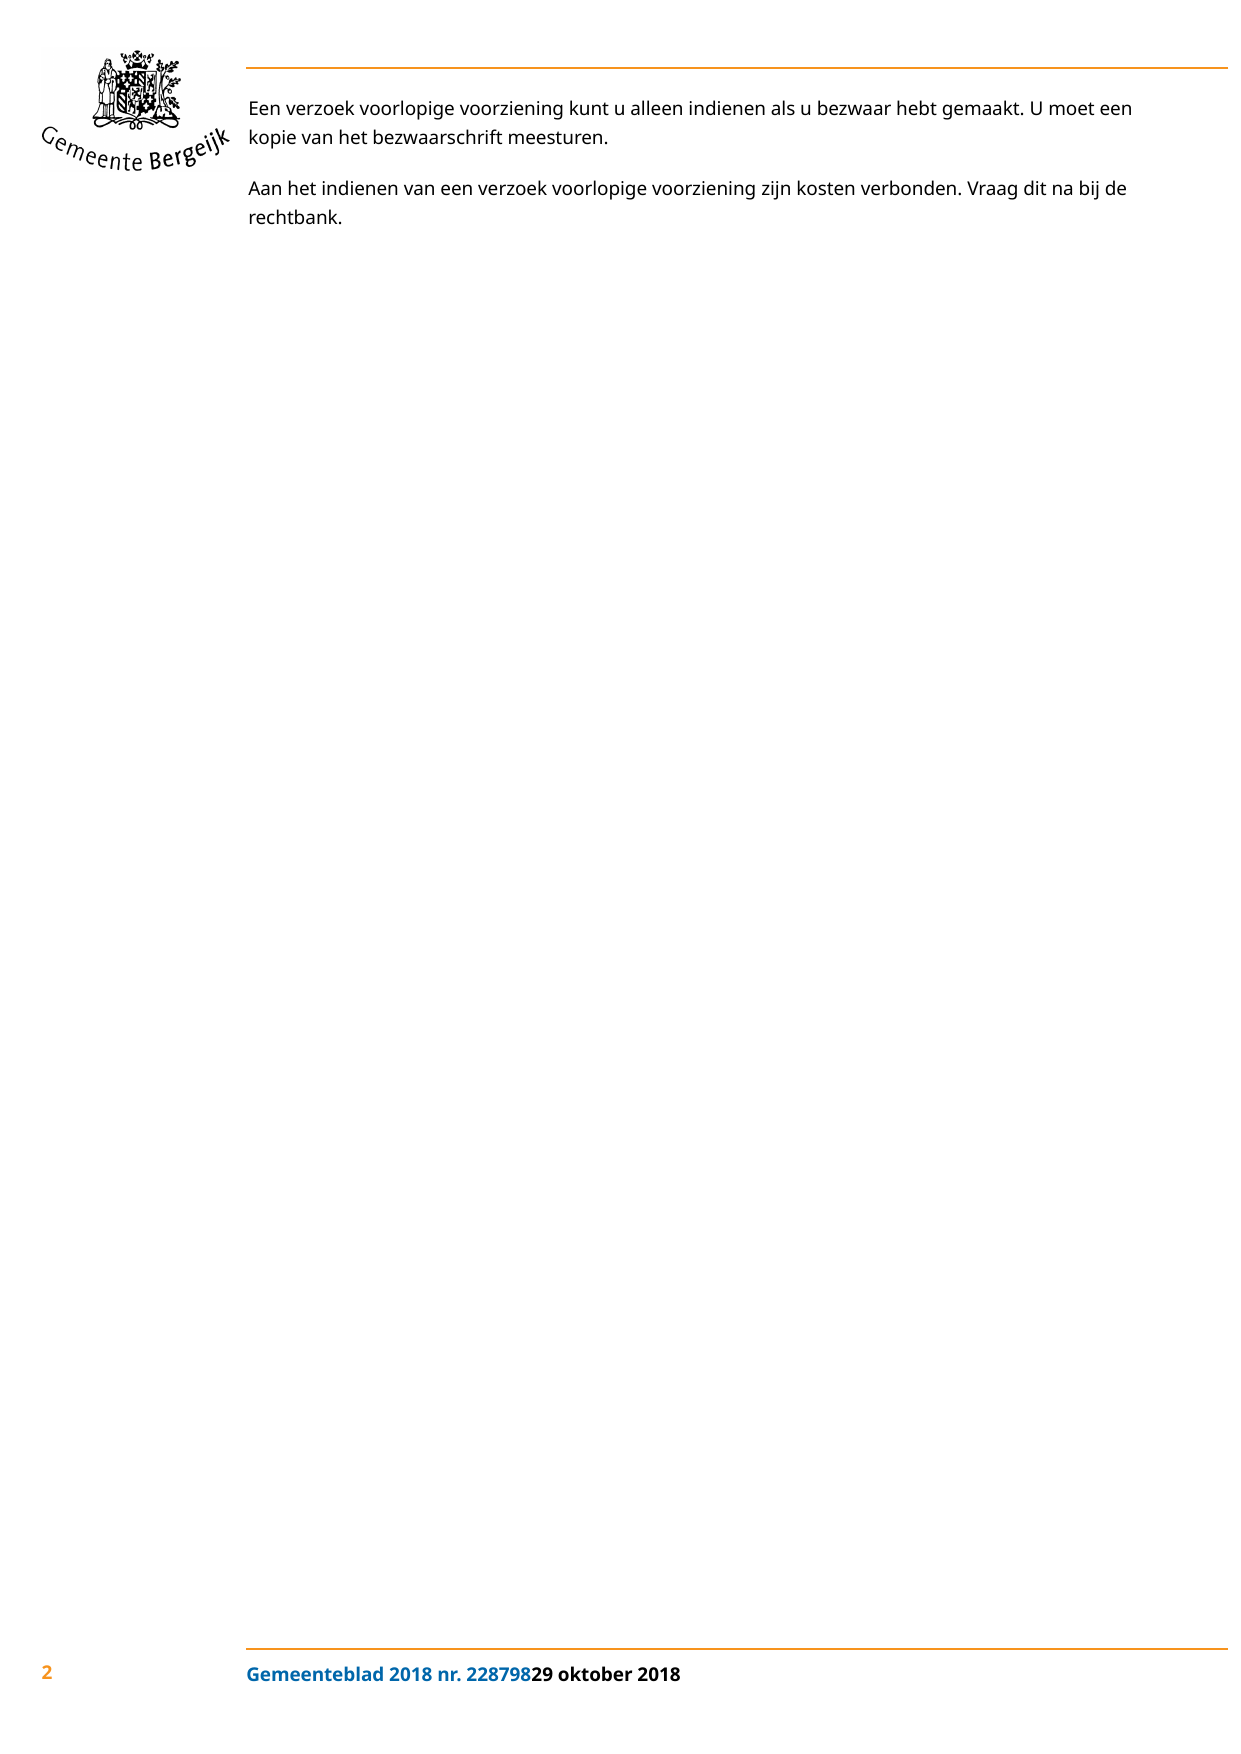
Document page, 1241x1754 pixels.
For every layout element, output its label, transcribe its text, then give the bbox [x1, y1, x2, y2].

picture [41, 47, 231, 172]
text Een verzoek voorlopige voorziening kunt u alleen indienen als u bezwaar hebt gemaakt. U moet een kopie van het bezwaarschrift meesturen. [248, 95, 1152, 150]
text Aan het indienen van een verzoek voorlopige voorziening zijn kosten verbonden. Vraag dit na bij de rechtbank. [248, 175, 1152, 230]
